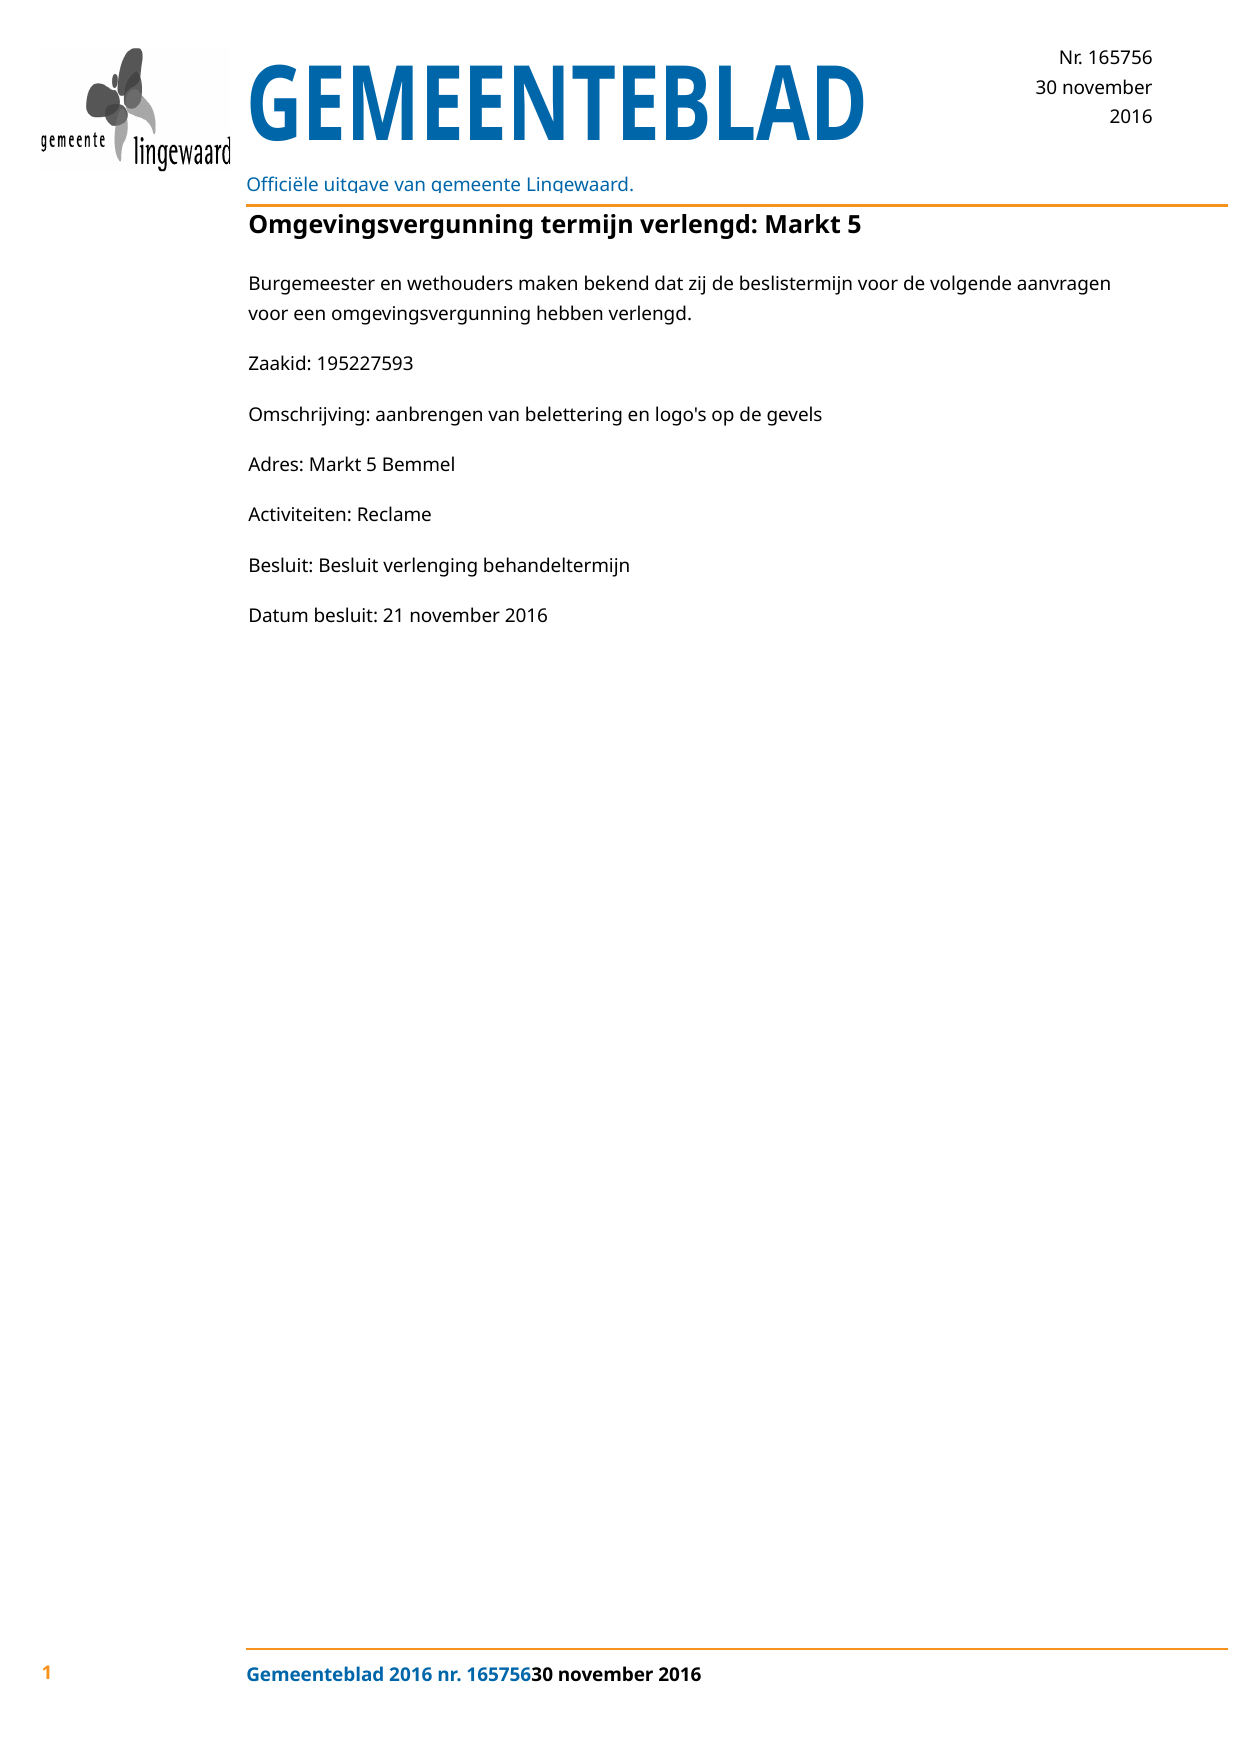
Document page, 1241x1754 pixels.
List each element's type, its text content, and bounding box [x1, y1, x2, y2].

text Omschrijving: aanbrengen van belettering en logo's op de gevels [248, 401, 1152, 426]
text Besluit: Besluit verlenging behandeltermijn [248, 552, 1152, 578]
text Adres: Markt 5 Bemmel [248, 451, 1152, 477]
text Activiteiten: Reclame [248, 502, 1152, 527]
text Burgemeester en wethouders maken bekend dat zij de beslistermijn voor de volgende aanvragen voor een omgevingsvergunning hebben verlengd. [248, 270, 1152, 326]
text Datum besluit: 21 november 2016 [248, 602, 1152, 628]
text Omgevingsvergunning termijn verlengd: Markt 5 [248, 207, 1152, 241]
picture [41, 47, 231, 172]
text Zaakid: 195227593 [248, 350, 1152, 376]
